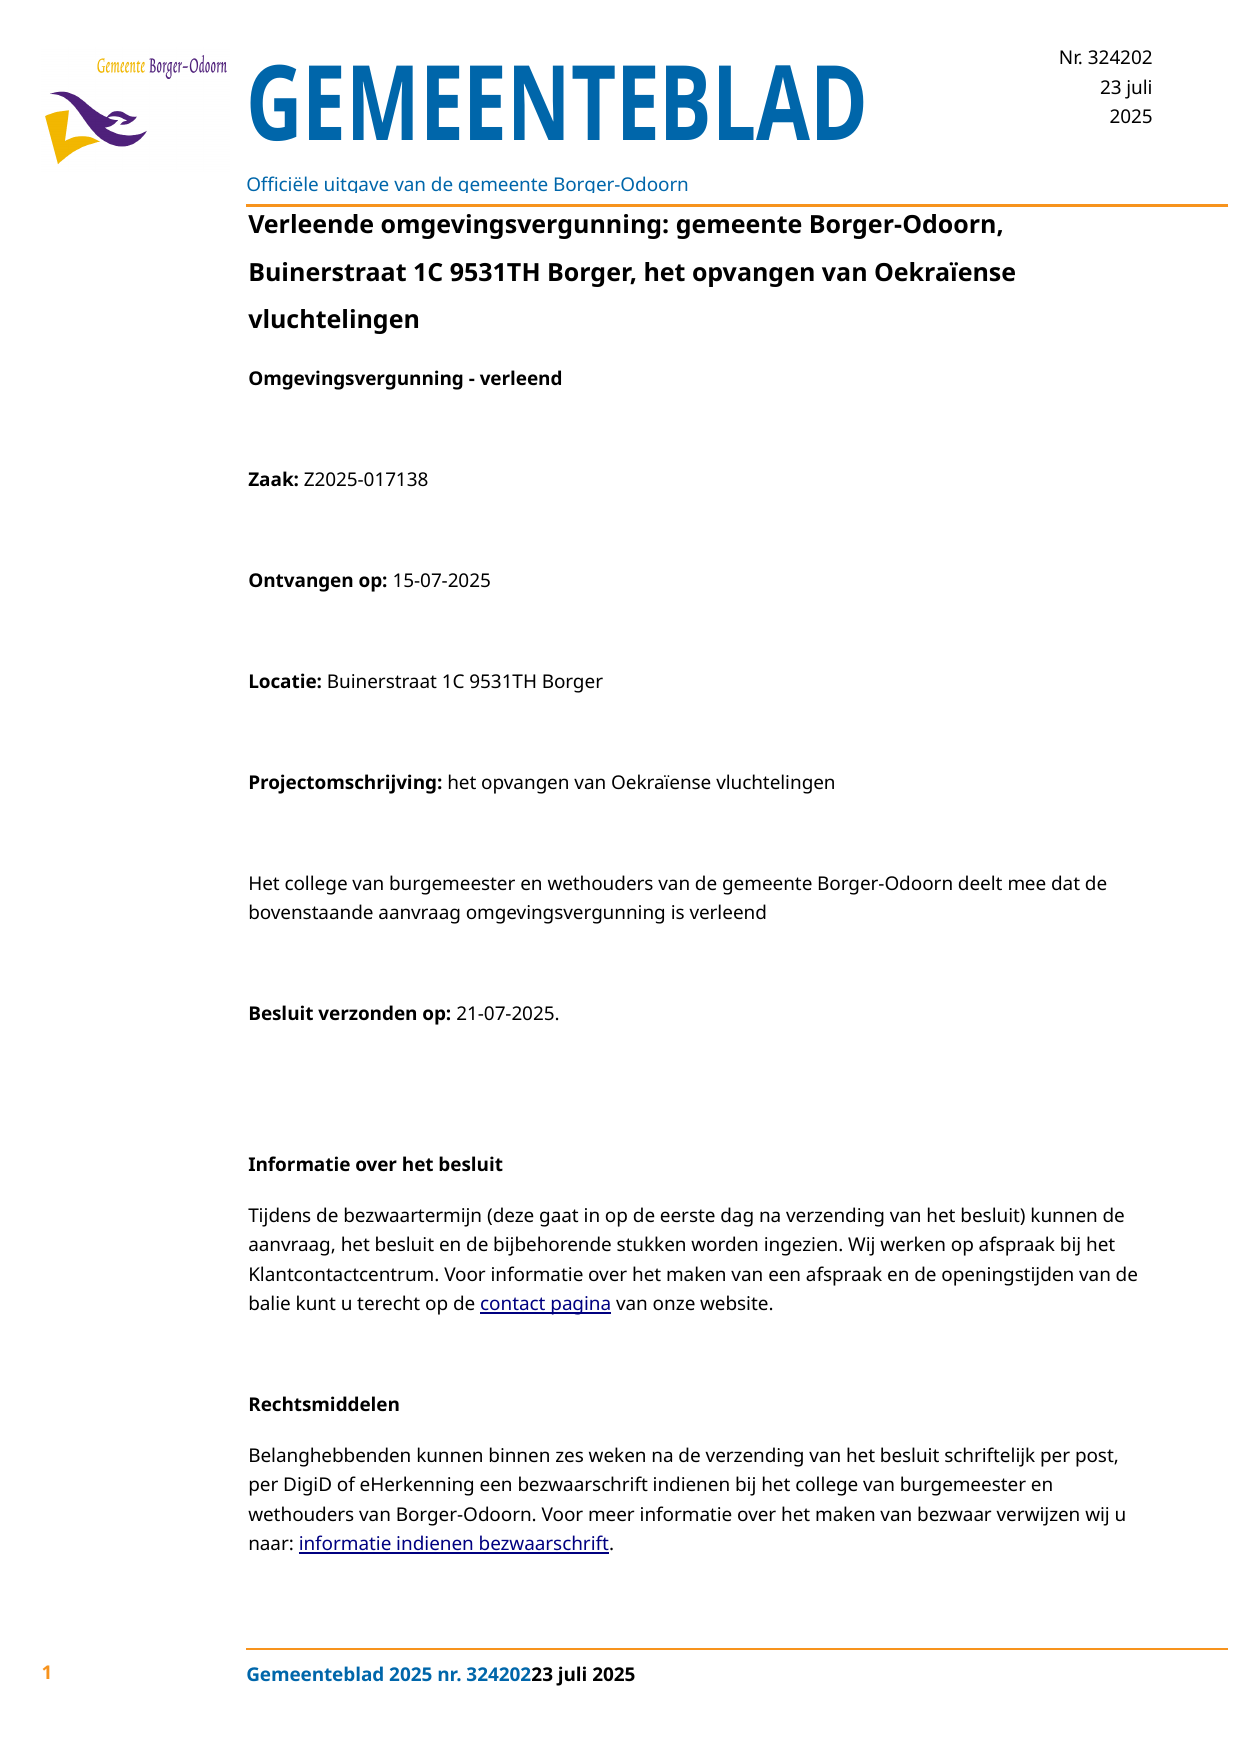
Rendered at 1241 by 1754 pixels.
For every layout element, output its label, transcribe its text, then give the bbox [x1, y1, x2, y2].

text Locatie: Buinerstraat 1C 9531TH Borger [248, 668, 1152, 694]
text Ontvangen op: 15-07-2025 [248, 567, 1152, 593]
text Het college van burgemeester en wethouders van de gemeente Borger-Odoorn deelt mee dat de bovenstaande aanvraag omgevingsvergunning is verleend [248, 870, 1152, 925]
text Belanghebbenden kunnen binnen zes weken na de verzending van het besluit schriftelijk per post, per DigiD of eHerkenning een bezwaarschrift indienen bij het college van burgemeester en wethouders van Borger-Odoorn. Voor meer informatie over het maken van bezwaar verwijzen wij u naar: informatie indienen bezwaarschrift. [248, 1442, 1152, 1556]
text Projectomschrijving: het opvangen van Oekraïense vluchtelingen [248, 769, 1152, 794]
text Zaak: Z2025-017138 [248, 466, 1152, 492]
picture [41, 47, 231, 172]
text Tijdens de bezwaartermijn (deze gaat in op de eerste dag na verzending van het besluit) kunnen de aanvraag, het besluit en de bijbehorende stukken worden ingezien. Wij werken op afspraak bij het Klantcontactcentrum. Voor informatie over het maken van een afspraak en de openingstijden van de balie kunt u terecht op de contact pagina van onze website. [248, 1202, 1152, 1316]
text Rechtsmiddelen [248, 1391, 1152, 1417]
text Besluit verzonden op: 21-07-2025. [248, 1000, 1152, 1026]
text Verleende omgevingsvergunning: gemeente Borger-Odoorn, Buinerstraat 1C 9531TH Borger, het opvangen van Oekraïense vluchtelingen [248, 207, 1152, 336]
text Omgevingsvergunning - verleend [248, 366, 1152, 391]
text Informatie over het besluit [248, 1151, 1152, 1177]
